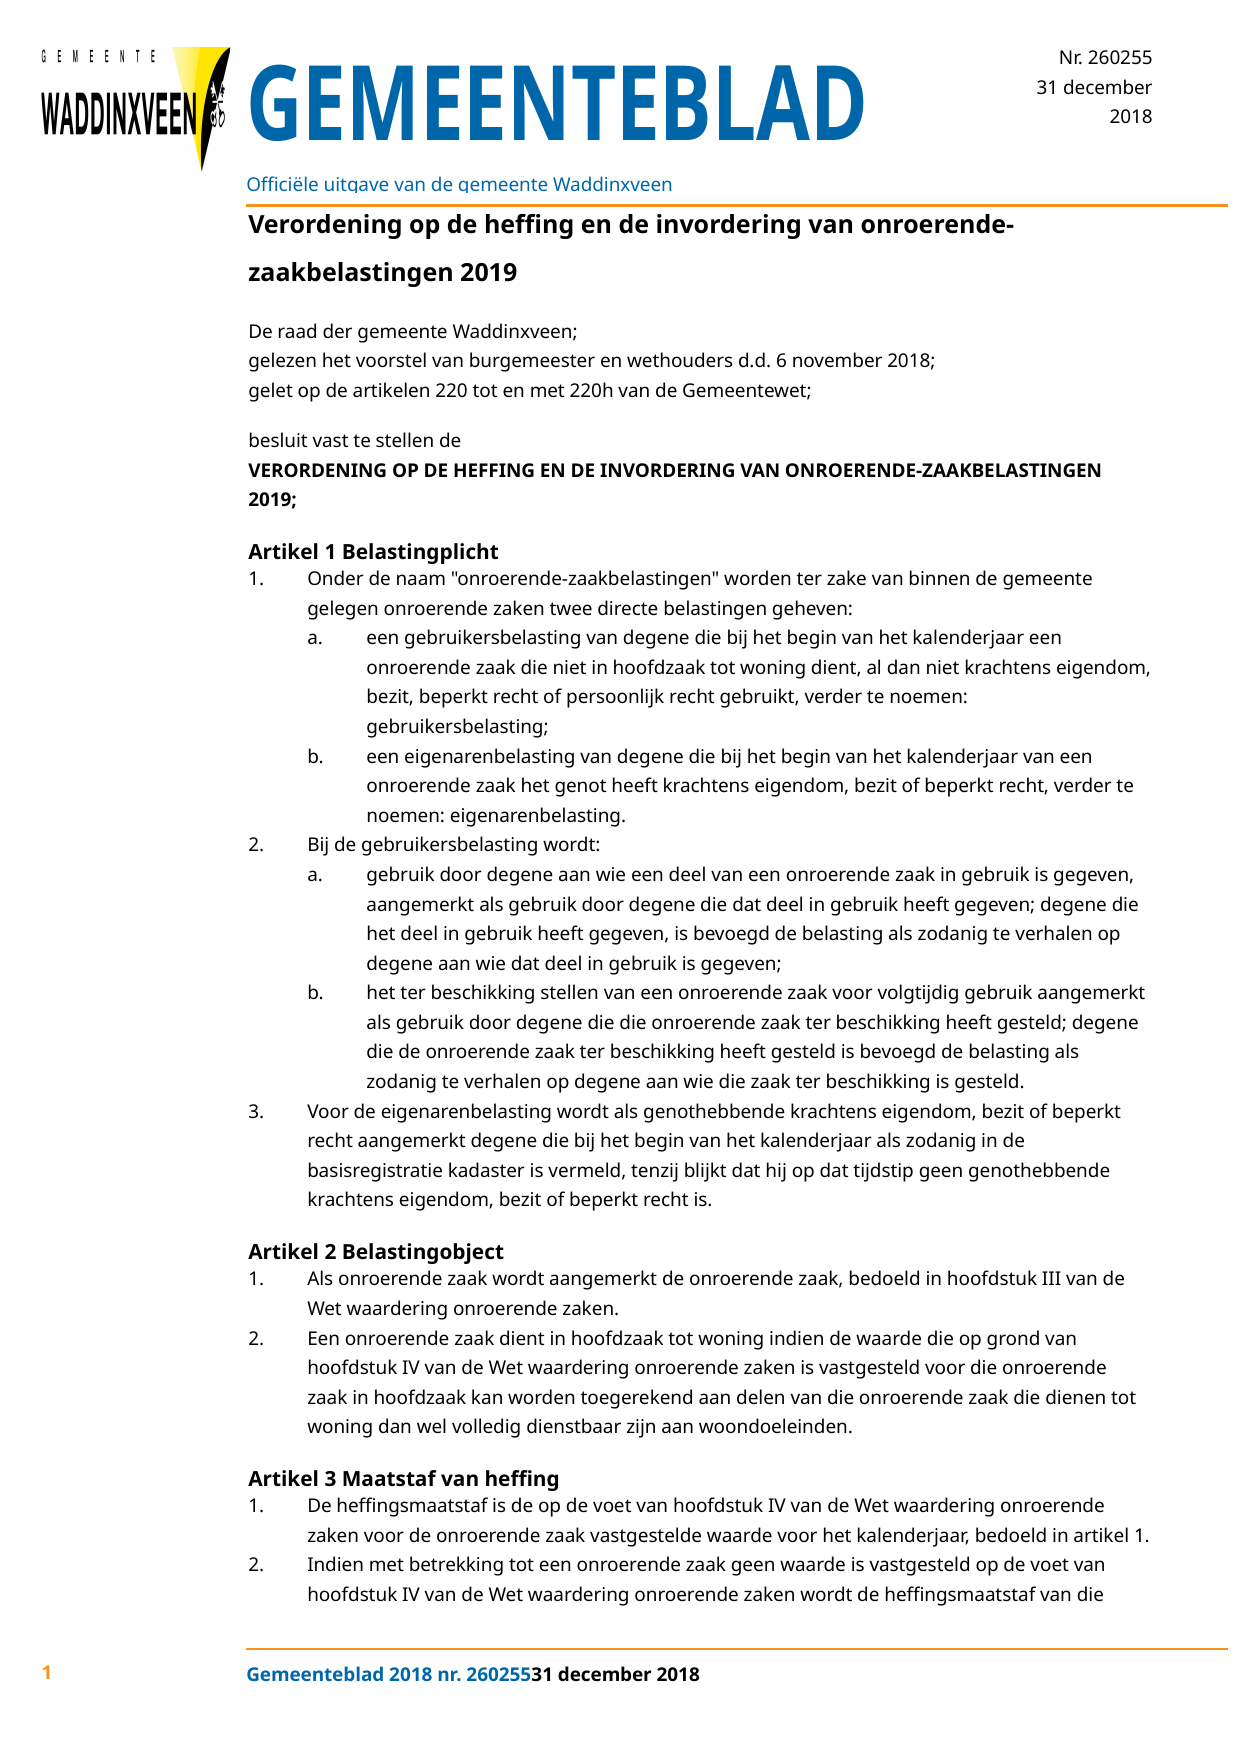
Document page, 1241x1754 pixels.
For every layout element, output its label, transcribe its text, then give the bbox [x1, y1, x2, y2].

text Artikel 3 Maatstaf van heffing [248, 1464, 1152, 1492]
text VERORDENING OP DE HEFFING EN DE INVORDERING VAN ONROERENDE-ZAAKBELASTINGEN 2019; [248, 457, 1152, 512]
text gelet op de artikelen 220 tot en met 220h van de Gemeentewet; [248, 377, 1152, 403]
list gebruik door degene aan wie een deel van een onroerende zaak in gebruik is gegeven, aangemerkt als gebruik door degene die dat deel in gebruik heeft gegeven; degene die het deel in gebruik heeft gegeven, is bevoegd de belasting als zodanig te verhalen op degene aan wie dat deel in gebruik is gegeven; [307, 861, 1152, 976]
list een eigenarenbelasting van degene die bij het begin van het kalenderjaar van een onroerende zaak het genot heeft krachtens eigendom, bezit of beperkt recht, verder te noemen: eigenarenbelasting. [307, 743, 1152, 828]
list Voor de eigenarenbelasting wordt als genothebbende krachtens eigendom, bezit of beperkt recht aangemerkt degene die bij het begin van het kalenderjaar als zodanig in de basisregistratie kadaster is vermeld, tenzij blijkt dat hij op dat tijdstip geen genothebbende krachtens eigendom, bezit of beperkt recht is. [248, 1098, 1152, 1212]
list Als onroerende zaak wordt aangemerkt de onroerende zaak, bedoeld in hoofdstuk III van de Wet waardering onroerende zaken. [248, 1266, 1152, 1321]
picture [41, 47, 231, 172]
list Onder de naam "onroerende-zaakbelastingen" worden ter zake van binnen de gemeente gelegen onroerende zaken twee directe belastingen geheven: [248, 565, 1152, 621]
list Indien met betrekking tot een onroerende zaak geen waarde is vastgesteld op de voet van hoofdstuk IV van de Wet waardering onroerende zaken wordt de heffingsmaatstaf van die [248, 1551, 1152, 1607]
text Artikel 1 Belastingplicht [248, 537, 1152, 565]
text Artikel 2 Belastingobject [248, 1237, 1152, 1266]
list een gebruikersbelasting van degene die bij het begin van het kalenderjaar een onroerende zaak die niet in hoofdzaak tot woning dient, al dan niet krachtens eigendom, bezit, beperkt recht of persoonlijk recht gebruikt, verder te noemen: gebruikersbelasting; [307, 624, 1152, 739]
text besluit vast te stellen de [248, 427, 1152, 453]
list Bij de gebruikersbelasting wordt: [248, 832, 1152, 857]
text De raad der gemeente Waddinxveen; [248, 318, 1152, 344]
list De heffingsmaatstaf is de op de voet van hoofdstuk IV van de Wet waardering onroerende zaken voor de onroerende zaak vastgestelde waarde voor het kalenderjaar, bedoeld in artikel 1. [248, 1492, 1152, 1548]
text gelezen het voorstel van burgemeester en wethouders d.d. 6 november 2018; [248, 347, 1152, 373]
list het ter beschikking stellen van een onroerende zaak voor volgtijdig gebruik aangemerkt als gebruik door degene die die onroerende zaak ter beschikking heeft gesteld; degene die de onroerende zaak ter beschikking heeft gesteld is bevoegd de belasting als zodanig te verhalen op degene aan wie die zaak ter beschikking is gesteld. [307, 979, 1152, 1094]
list Een onroerende zaak dient in hoofdzaak tot woning indien de waarde die op grond van hoofdstuk IV van de Wet waardering onroerende zaken is vastgesteld voor die onroerende zaak in hoofdzaak kan worden toegerekend aan delen van die onroerende zaak die dienen tot woning dan wel volledig dienstbaar zijn aan woondoeleinden. [248, 1325, 1152, 1439]
text Verordening op de heffing en de invordering van onroerende-zaakbelastingen 2019 [248, 207, 1152, 288]
